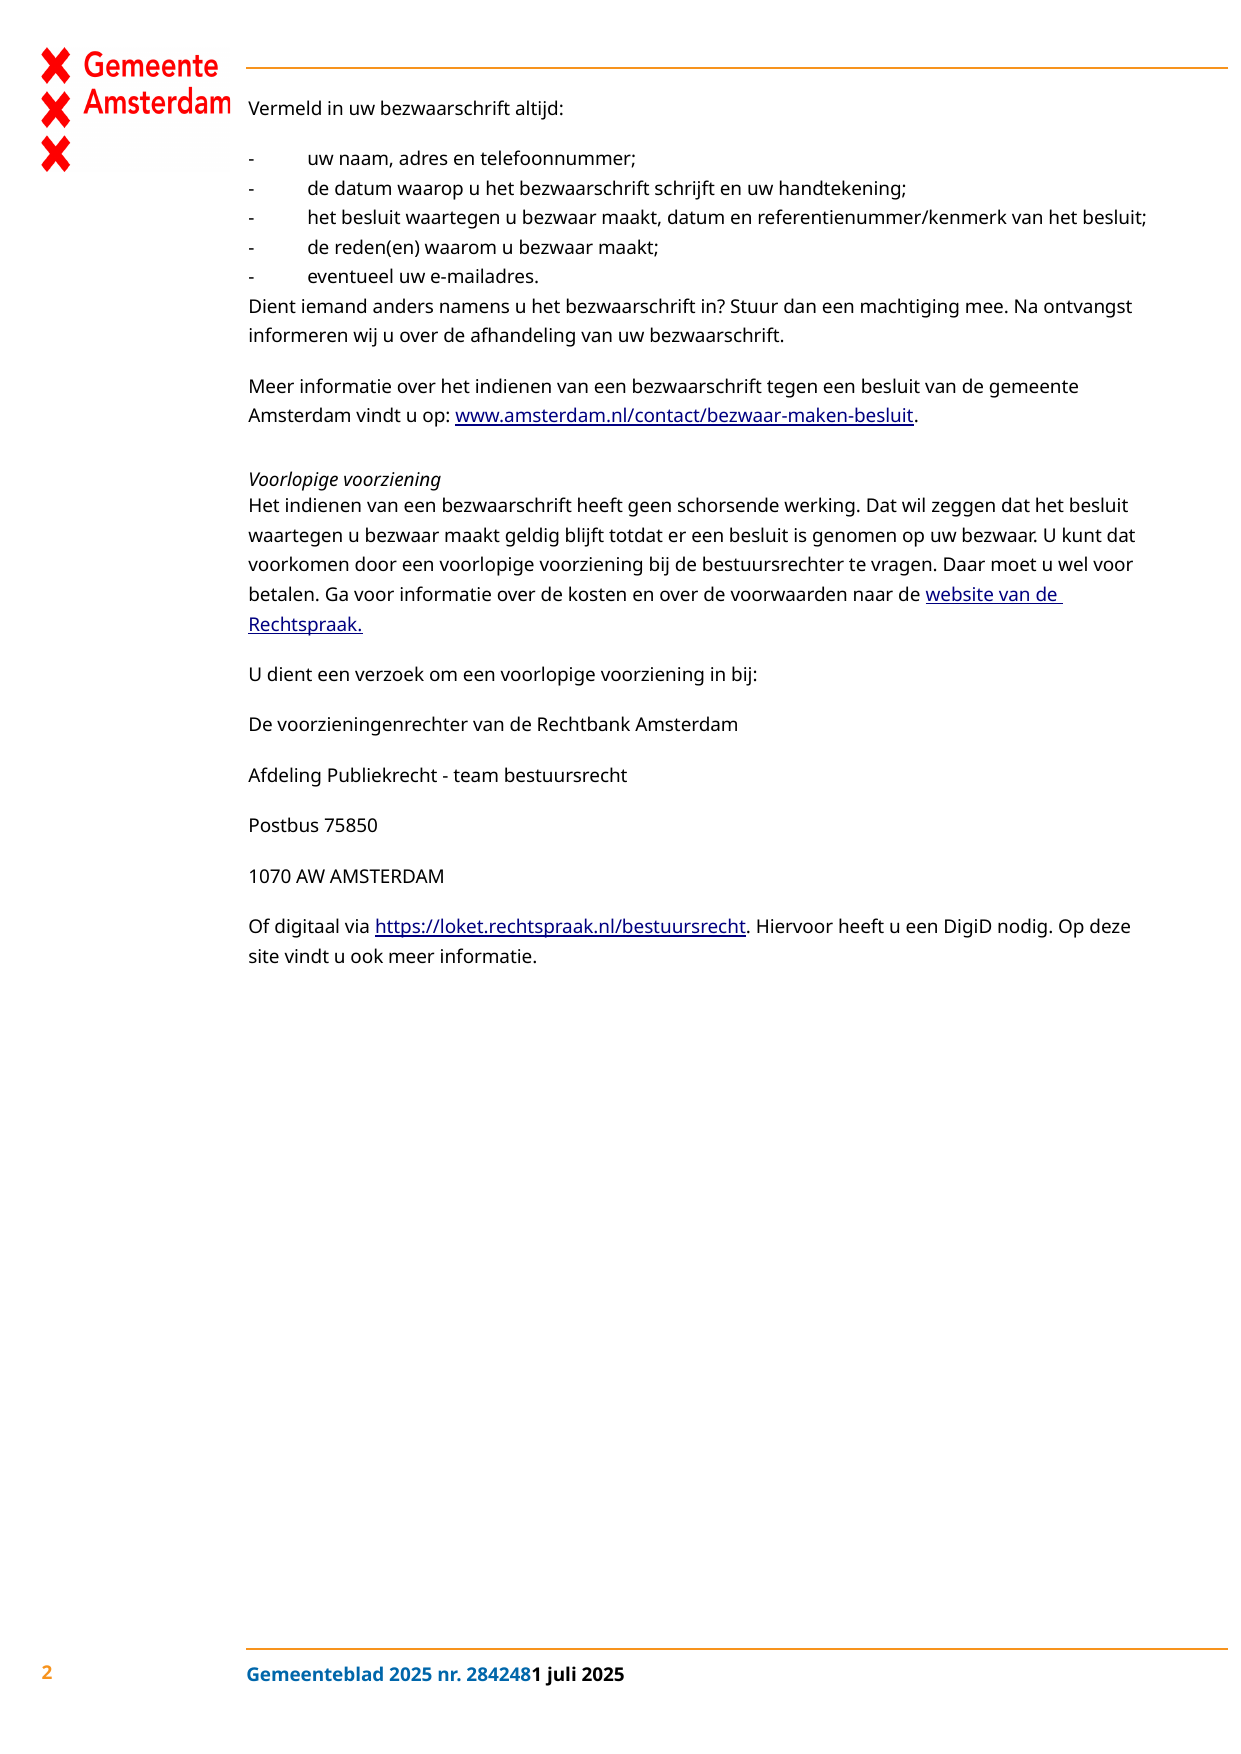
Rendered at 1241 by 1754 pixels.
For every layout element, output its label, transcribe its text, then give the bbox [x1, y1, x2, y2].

text De voorzieningenrechter van de Rechtbank Amsterdam [248, 712, 1152, 737]
list de reden(en) waarom u bezwaar maakt; [248, 234, 1152, 260]
text Afdeling Publiekrecht - team bestuursrecht [248, 762, 1152, 788]
text Vermeld in uw bezwaarschrift altijd: [248, 95, 1152, 121]
text Postbus 75850 [248, 812, 1152, 838]
list eventueel uw e-mailadres. [248, 263, 1152, 289]
text 1070 AW AMSTERDAM [248, 863, 1152, 888]
text Het indienen van een bezwaarschrift heeft geen schorsende werking. Dat wil zeggen dat het besluit waartegen u bezwaar maakt geldig blijft totdat er een besluit is genomen op uw bezwaar. U kunt dat voorkomen door een voorlopige voorziening bij de bestuursrechter te vragen. Daar moet u wel voor betalen. Ga voor informatie over de kosten en over de voorwaarden naar de website van de Rechtspraak. [248, 492, 1152, 636]
list de datum waarop u het bezwaarschrift schrijft en uw handtekening; [248, 175, 1152, 201]
picture [41, 47, 231, 172]
text U dient een verzoek om een voorlopige voorziening in bij: [248, 661, 1152, 687]
text Of digitaal via https://loket.rechtspraak.nl/bestuursrecht. Hiervoor heeft u een DigiD nodig. Op deze site vindt u ook meer informatie. [248, 913, 1152, 968]
list uw naam, adres en telefoonnummer; [248, 145, 1152, 171]
list het besluit waartegen u bezwaar maakt, datum en referentienummer/kenmerk van het besluit; [248, 204, 1152, 230]
text Dient iemand anders namens u het bezwaarschrift in? Stuur dan een machtiging mee. Na ontvangst informeren wij u over de afhandeling van uw bezwaarschrift. [248, 293, 1152, 348]
text Meer informatie over het indienen van een bezwaarschrift tegen een besluit van de gemeente Amsterdam vindt u op: www.amsterdam.nl/contact/bezwaar-maken-besluit. [248, 373, 1152, 428]
text Voorlopige voorziening [248, 467, 1152, 492]
